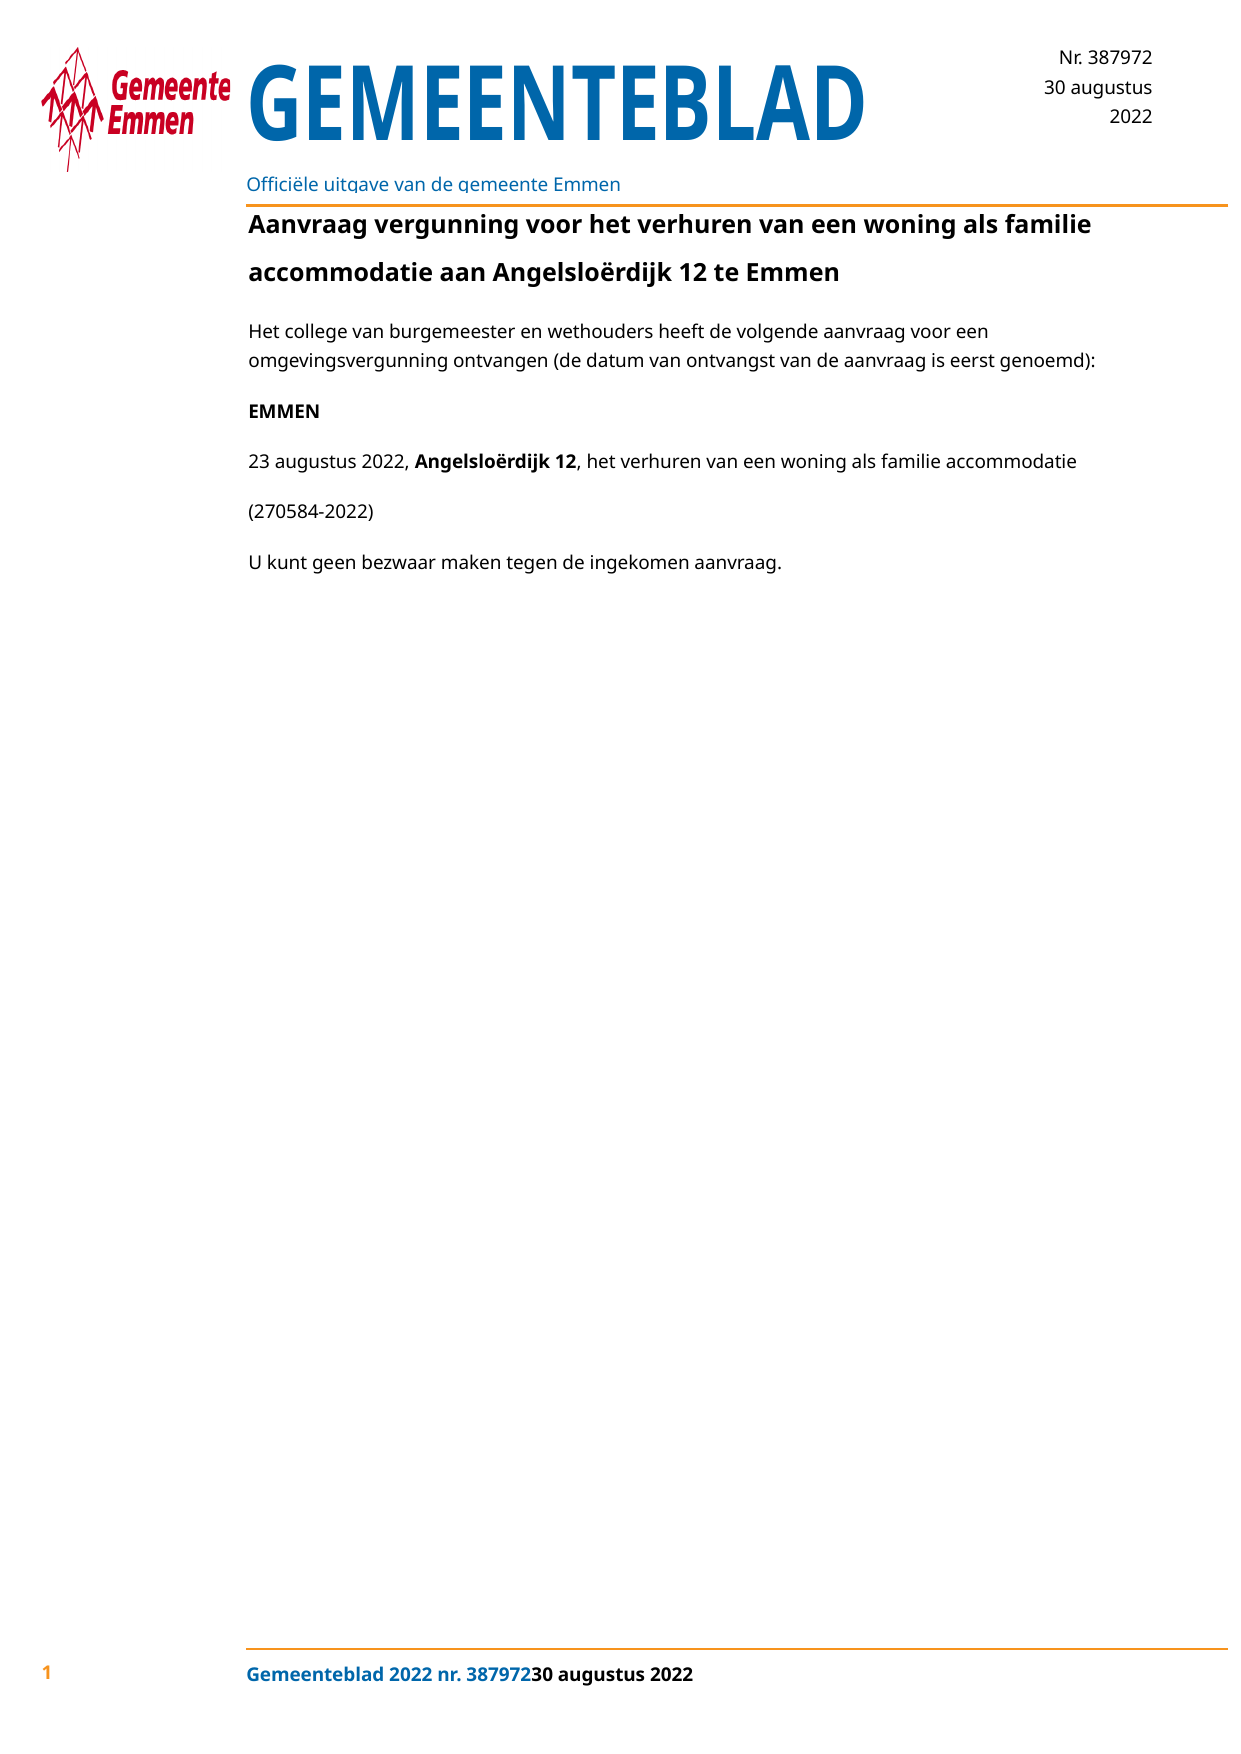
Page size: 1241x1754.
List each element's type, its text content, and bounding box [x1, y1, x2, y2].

text Aanvraag vergunning voor het verhuren van een woning als familie accommodatie aan Angelsloërdijk 12 te Emmen [248, 207, 1152, 288]
text EMMEN [248, 398, 1152, 424]
text Het college van burgemeester en wethouders heeft de volgende aanvraag voor een omgevingsvergunning ontvangen (de datum van ontvangst van de aanvraag is eerst genoemd): [248, 318, 1152, 373]
text (270584-2022) [248, 499, 1152, 524]
text U kunt geen bezwaar maken tegen de ingekomen aanvraag. [248, 549, 1152, 575]
picture [41, 47, 231, 172]
text 23 augustus 2022, Angelsloërdijk 12, het verhuren van een woning als familie accommodatie [248, 448, 1152, 474]
